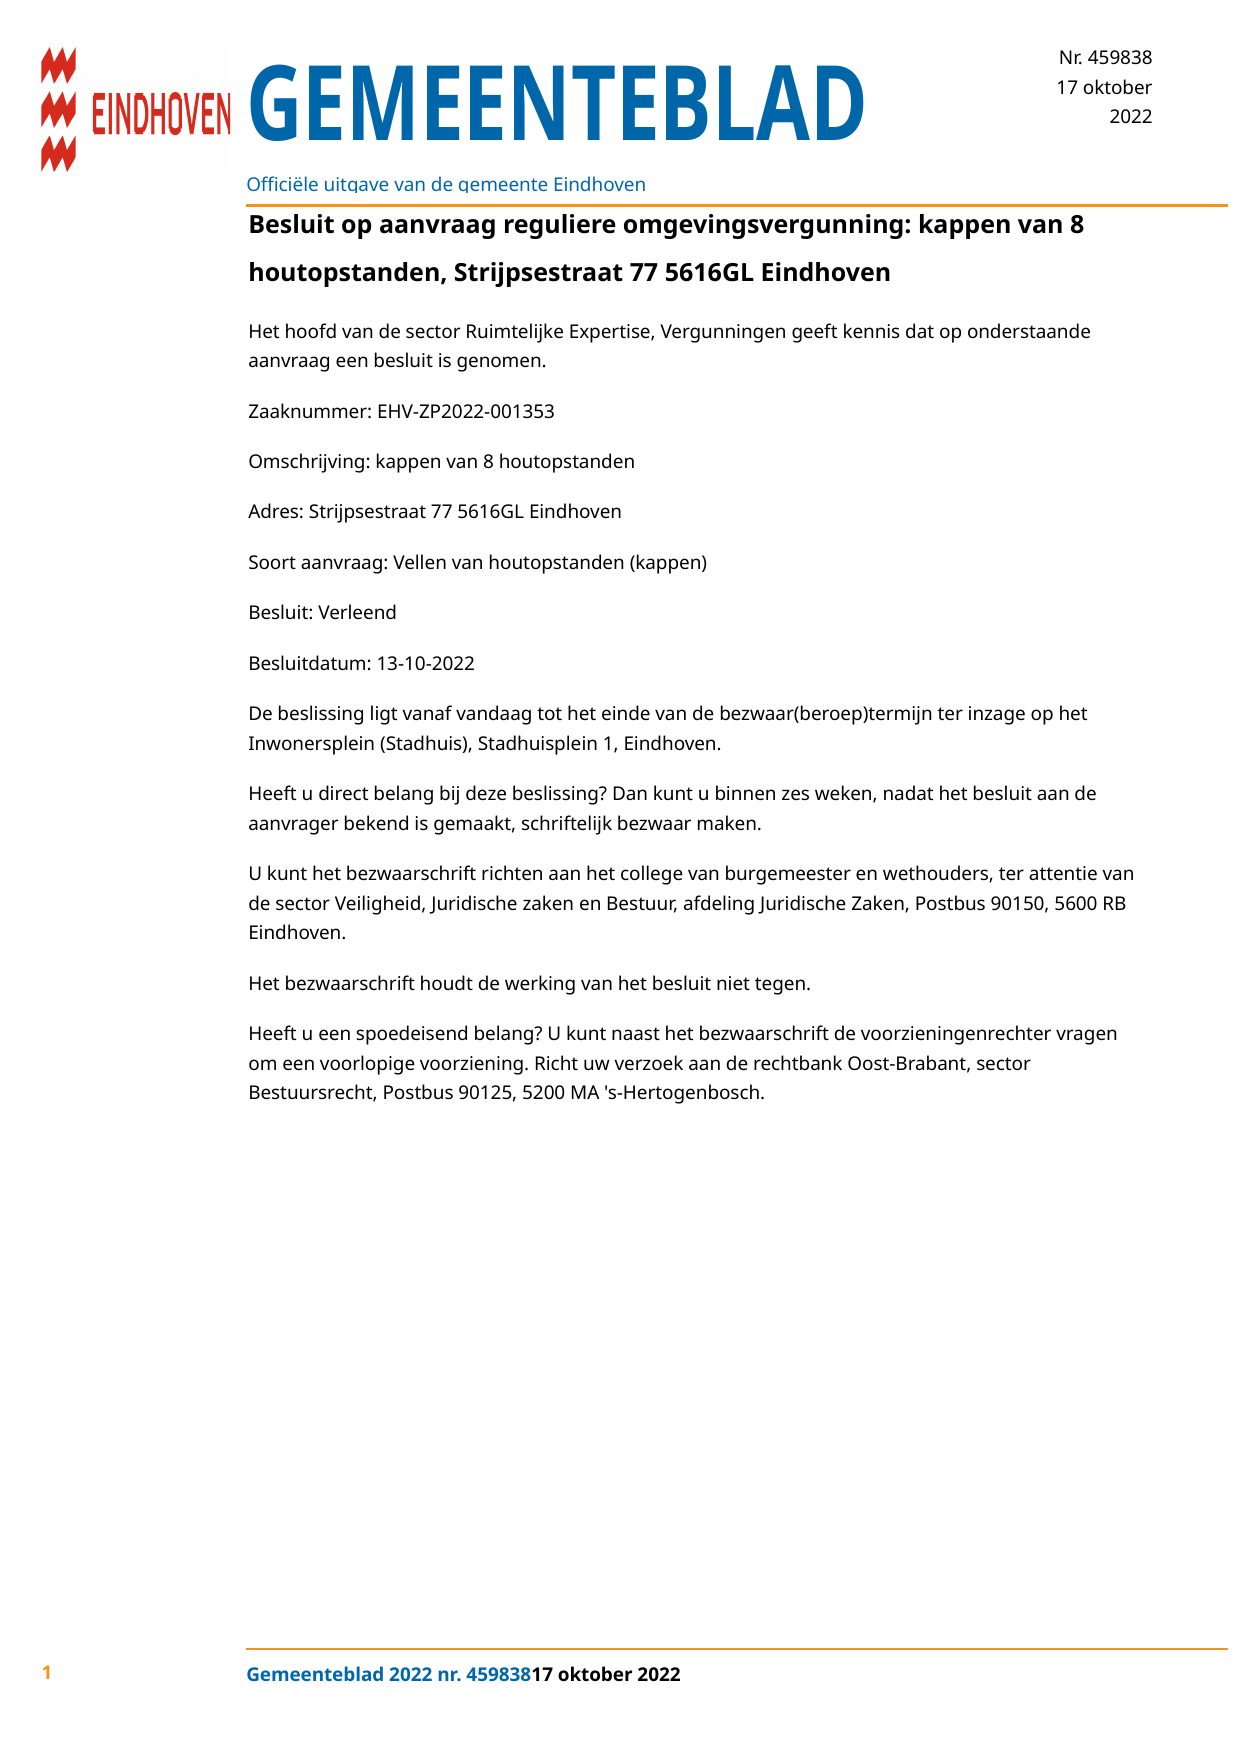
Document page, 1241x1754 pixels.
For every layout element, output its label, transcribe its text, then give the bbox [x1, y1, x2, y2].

text Besluit op aanvraag reguliere omgevingsvergunning: kappen van 8 houtopstanden, Strijpsestraat 77 5616GL Eindhoven [248, 207, 1152, 288]
text Besluit: Verleend [248, 599, 1152, 625]
text U kunt het bezwaarschrift richten aan het college van burgemeester en wethouders, ter attentie van de sector Veiligheid, Juridische zaken en Bestuur, afdeling Juridische Zaken, Postbus 90150, 5600 RB Eindhoven. [248, 860, 1152, 945]
text Adres: Strijpsestraat 77 5616GL Eindhoven [248, 499, 1152, 524]
text Heeft u direct belang bij deze beslissing? Dan kunt u binnen zes weken, nadat het besluit aan de aanvrager bekend is gemaakt, schriftelijk bezwaar maken. [248, 780, 1152, 836]
text De beslissing ligt vanaf vandaag tot het einde van de bezwaar(beroep)termijn ter inzage op het Inwonersplein (Stadhuis), Stadhuisplein 1, Eindhoven. [248, 700, 1152, 756]
text Soort aanvraag: Vellen van houtopstanden (kappen) [248, 549, 1152, 575]
picture [41, 47, 231, 172]
text Zaaknummer: EHV-ZP2022-001353 [248, 398, 1152, 424]
text Omschrijving: kappen van 8 houtopstanden [248, 448, 1152, 474]
text Het bezwaarschrift houdt de werking van het besluit niet tegen. [248, 970, 1152, 996]
text Het hoofd van de sector Ruimtelijke Expertise, Vergunningen geeft kennis dat op onderstaande aanvraag een besluit is genomen. [248, 318, 1152, 373]
text Heeft u een spoedeisend belang? U kunt naast het bezwaarschrift de voorzieningenrechter vragen om een voorlopige voorziening. Richt uw verzoek aan de rechtbank Oost-Brabant, sector Bestuursrecht, Postbus 90125, 5200 MA 's-Hertogenbosch. [248, 1020, 1152, 1105]
text Besluitdatum: 13-10-2022 [248, 650, 1152, 676]
